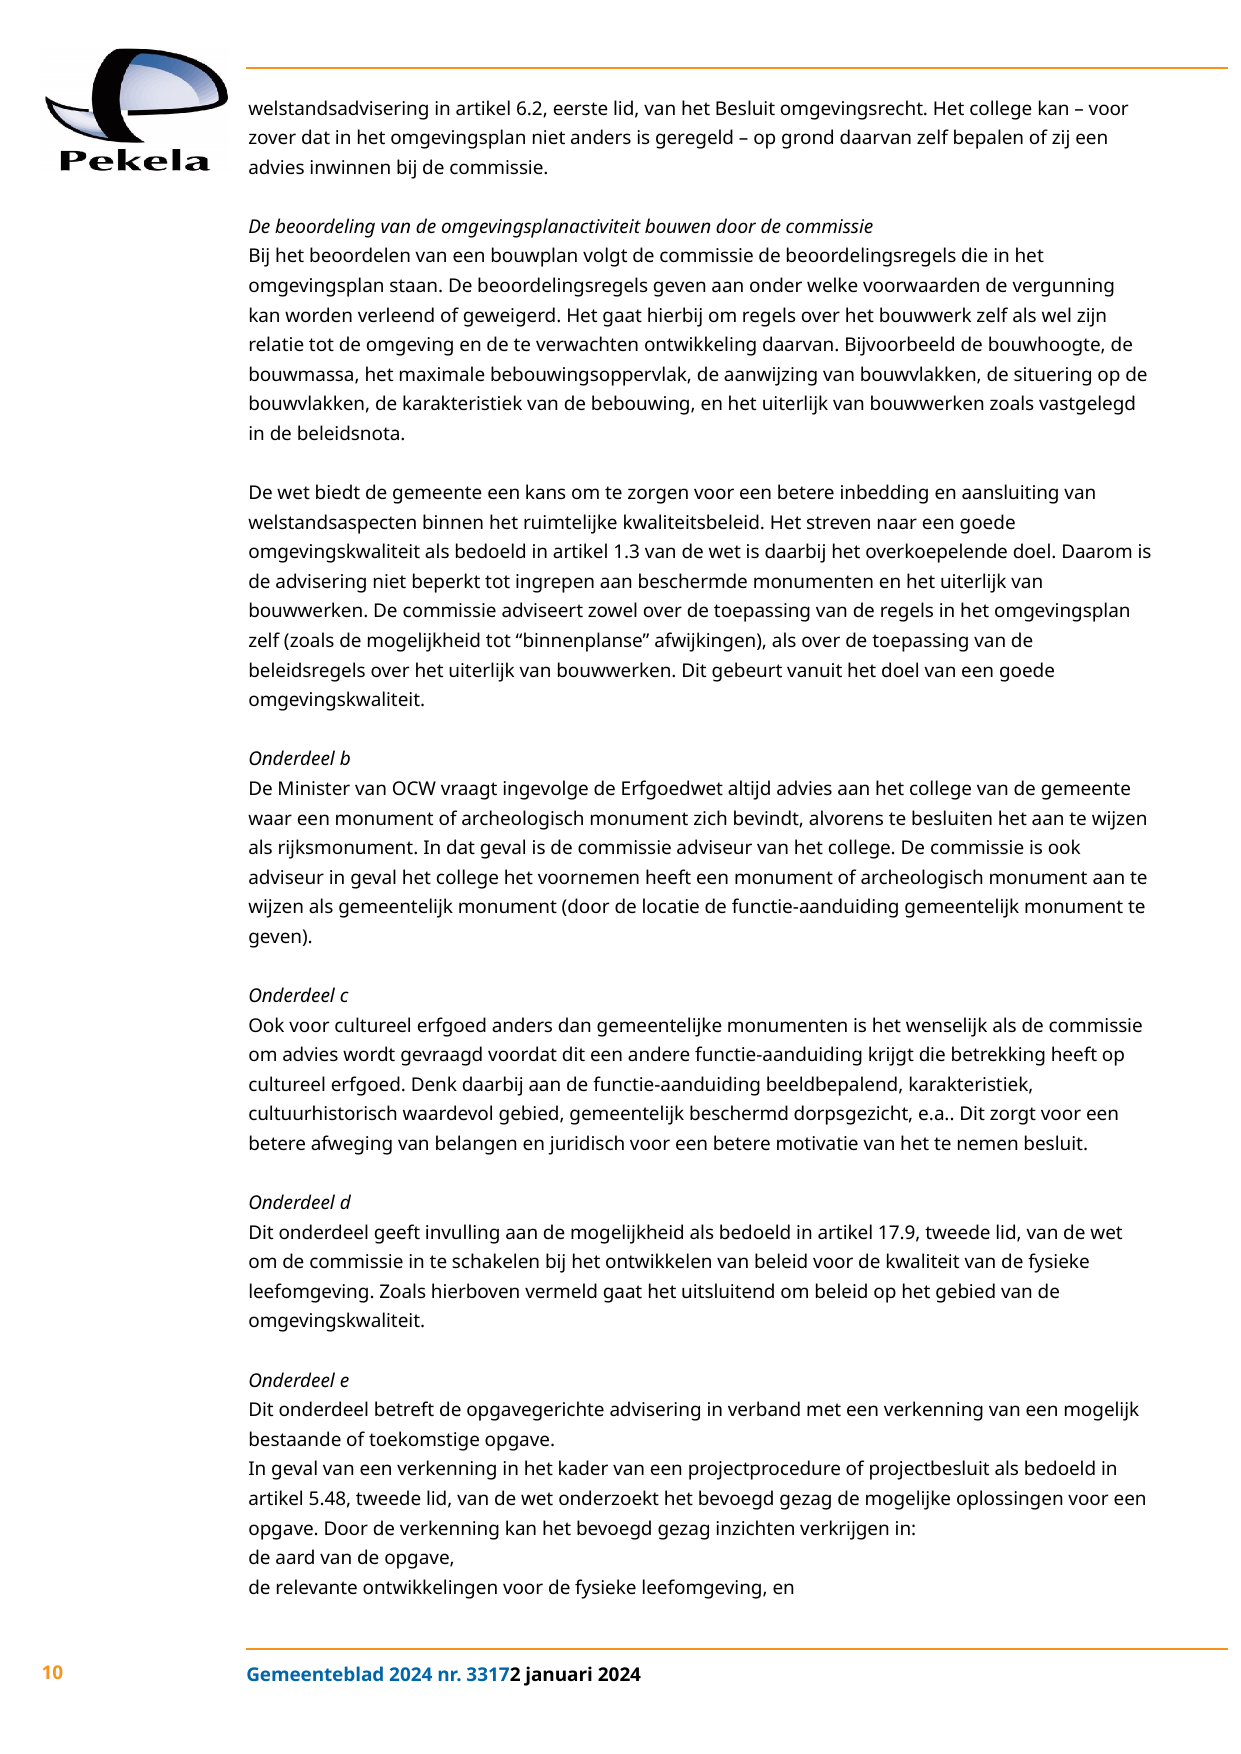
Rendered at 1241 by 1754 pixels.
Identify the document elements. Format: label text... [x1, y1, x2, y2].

text Bij het beoordelen van een bouwplan volgt de commissie de beoordelingsregels die in het omgevingsplan staan. De beoordelingsregels geven aan onder welke voorwaarden de vergunning kan worden verleend of geweigerd. Het gaat hierbij om regels over het bouwwerk zelf als wel zijn relatie tot de omgeving en de te verwachten ontwikkeling daarvan. Bijvoorbeeld de bouwhoogte, de bouwmassa, het maximale bebouwingsoppervlak, de aanwijzing van bouwvlakken, de situering op de bouwvlakken, de karakteristiek van de bebouwing, en het uiterlijk van bouwwerken zoals vastgelegd in de beleidsnota. [248, 243, 1152, 446]
text Dit onderdeel betreft de opgavegerichte advisering in verband met een verkenning van een mogelijk bestaande of toekomstige opgave. [248, 1396, 1152, 1452]
text Onderdeel b [248, 746, 1152, 771]
text Onderdeel c [248, 982, 1152, 1008]
text de aard van de opgave, [248, 1544, 1152, 1570]
text de relevante ontwikkelingen voor de fysieke leefomgeving, en [248, 1574, 1152, 1600]
picture [41, 47, 231, 172]
text In geval van een verkenning in het kader van een projectprocedure of projectbesluit als bedoeld in artikel 5.48, tweede lid, van de wet onderzoekt het bevoegd gezag de mogelijke oplossingen voor een opgave. Door de verkenning kan het bevoegd gezag inzichten verkrijgen in: [248, 1456, 1152, 1541]
text Onderdeel d [248, 1189, 1152, 1215]
text Onderdeel e [248, 1367, 1152, 1393]
text Ook voor cultureel erfgoed anders dan gemeentelijke monumenten is het wenselijk als de commissie om advies wordt gevraagd voordat dit een andere functie-aanduiding krijgt die betrekking heeft op cultureel erfgoed. Denk daarbij aan de functie-aanduiding beeldbepalend, karakteristiek, cultuurhistorisch waardevol gebied, gemeentelijk beschermd dorpsgezicht, e.a.. Dit zorgt voor een betere afweging van belangen en juridisch voor een betere motivatie van het te nemen besluit. [248, 1012, 1152, 1156]
text De beoordeling van de omgevingsplanactiviteit bouwen door de commissie [248, 213, 1152, 239]
text De wet biedt de gemeente een kans om te zorgen voor een betere inbedding en aansluiting van welstandsaspecten binnen het ruimtelijke kwaliteitsbeleid. Het streven naar een goede omgevingskwaliteit als bedoeld in artikel 1.3 van de wet is daarbij het overkoepelende doel. Daarom is de advisering niet beperkt tot ingrepen aan beschermde monumenten en het uiterlijk van bouwwerken. De commissie adviseert zowel over de toepassing van de regels in het omgevingsplan zelf (zoals de mogelijkheid tot “binnenplanse” afwijkingen), als over de toepassing van de beleidsregels over het uiterlijk van bouwwerken. Dit gebeurt vanuit het doel van een goede omgevingskwaliteit. [248, 479, 1152, 712]
text welstandsadvisering in artikel 6.2, eerste lid, van het Besluit omgevingsrecht. Het college kan – voor zover dat in het omgevingsplan niet anders is geregeld – op grond daarvan zelf bepalen of zij een advies inwinnen bij de commissie. [248, 95, 1152, 180]
text De Minister van OCW vraagt ingevolge de Erfgoedwet altijd advies aan het college van de gemeente waar een monument of archeologisch monument zich bevindt, alvorens te besluiten het aan te wijzen als rijksmonument. In dat geval is de commissie adviseur van het college. De commissie is ook adviseur in geval het college het voornemen heeft een monument of archeologisch monument aan te wijzen als gemeentelijk monument (door de locatie de functie-aanduiding gemeentelijk monument te geven). [248, 775, 1152, 949]
text Dit onderdeel geeft invulling aan de mogelijkheid als bedoeld in artikel 17.9, tweede lid, van de wet om de commissie in te schakelen bij het ontwikkelen van beleid voor de kwaliteit van de fysieke leefomgeving. Zoals hierboven vermeld gaat het uitsluitend om beleid op het gebied van de omgevingskwaliteit. [248, 1219, 1152, 1333]
